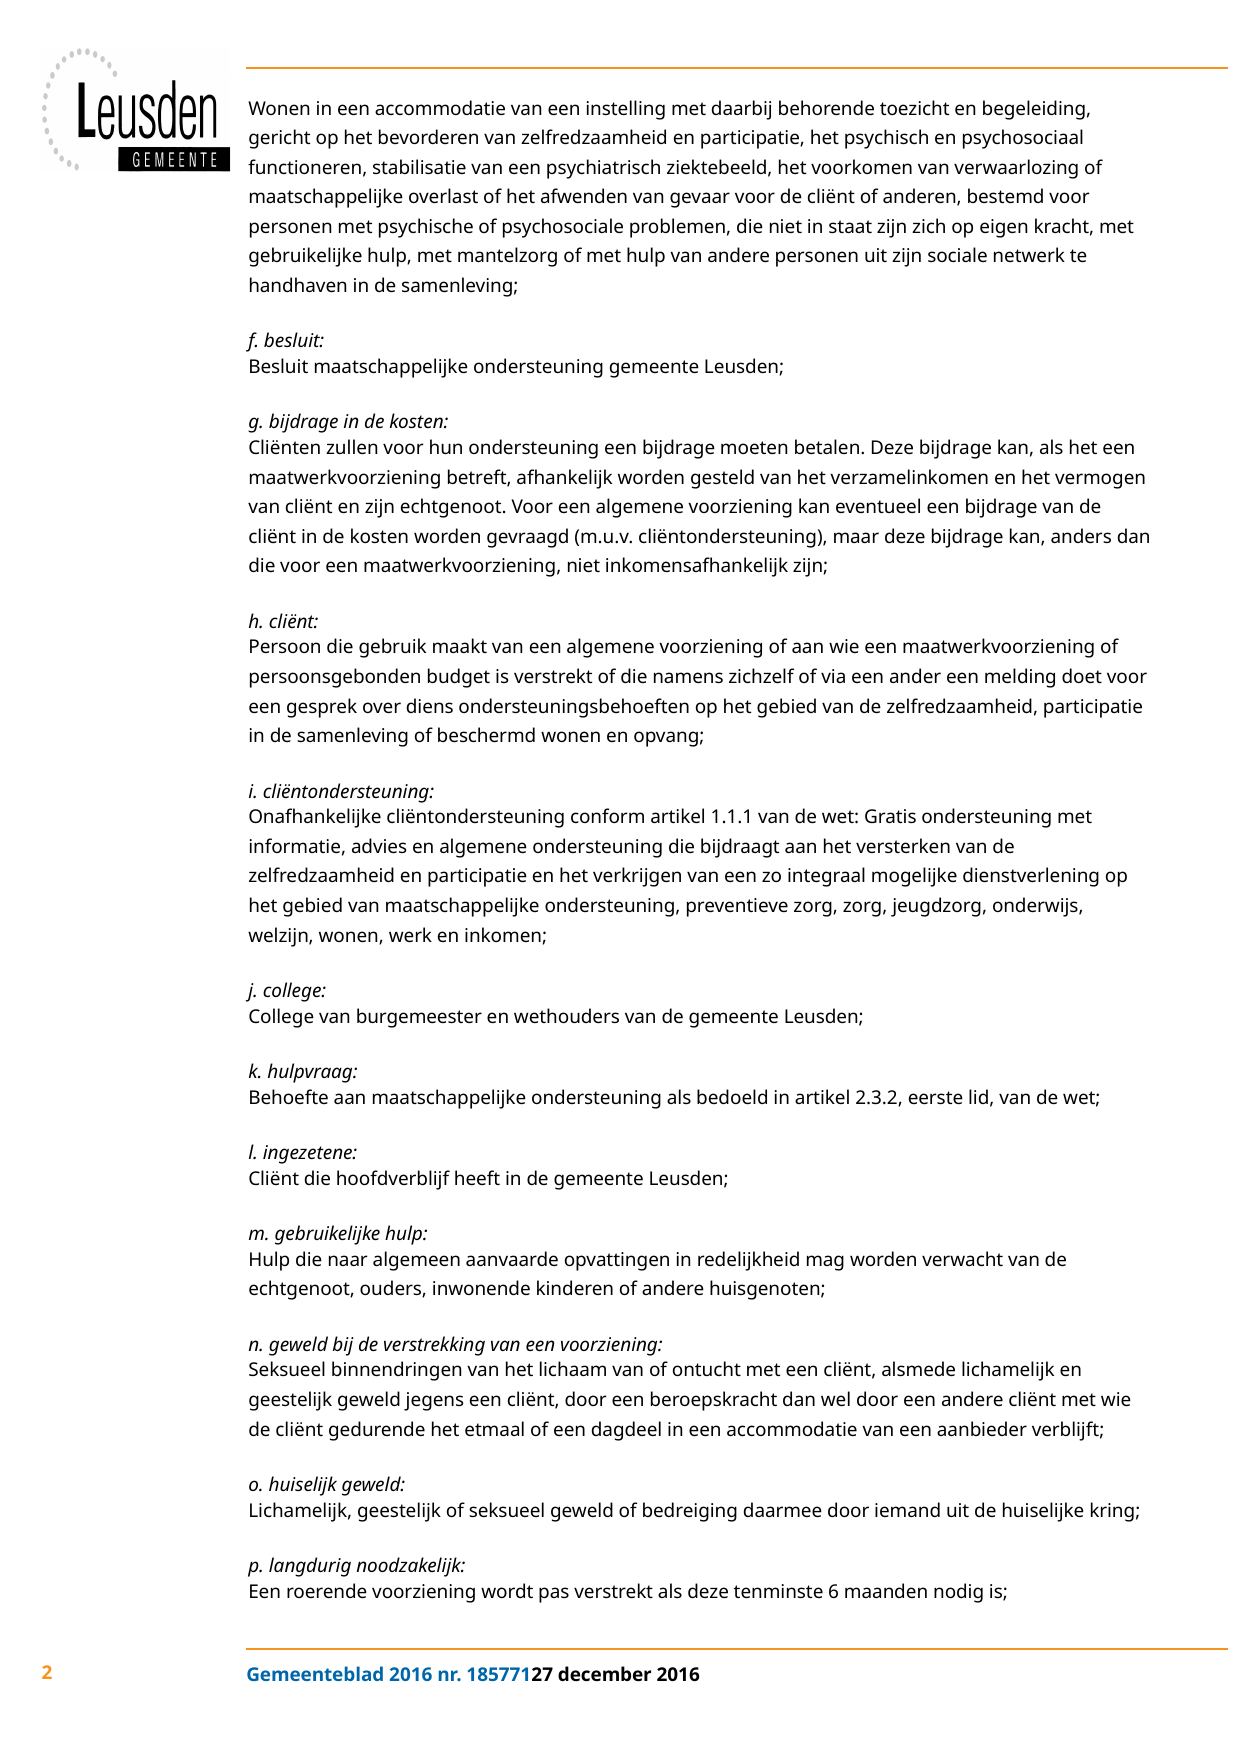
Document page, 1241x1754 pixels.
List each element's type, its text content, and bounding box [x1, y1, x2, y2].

text h. cliënt: [248, 608, 1152, 634]
text k. hulpvraag: [248, 1058, 1152, 1084]
text Behoefte aan maatschappelijke ondersteuning als bedoeld in artikel 2.3.2, eerste lid, van de wet; [248, 1084, 1152, 1110]
text Wonen in een accommodatie van een instelling met daarbij behorende toezicht en begeleiding, gericht op het bevorderen van zelfredzaamheid en participatie, het psychisch en psychosociaal functioneren, stabilisatie van een psychiatrisch ziektebeeld, het voorkomen van verwaarlozing of maatschappelijke overlast of het afwenden van gevaar voor de cliënt of anderen, bestemd voor personen met psychische of psychosociale problemen, die niet in staat zijn zich op eigen kracht, met gebruikelijke hulp, met mantelzorg of met hulp van andere personen uit zijn sociale netwerk te handhaven in de samenleving; [248, 95, 1152, 298]
text m. gebruikelijke hulp: [248, 1220, 1152, 1246]
text j. college: [248, 977, 1152, 1003]
text l. ingezetene: [248, 1139, 1152, 1165]
text p. langdurig noodzakelijk: [248, 1552, 1152, 1578]
text Cliënten zullen voor hun ondersteuning een bijdrage moeten betalen. Deze bijdrage kan, als het een maatwerkvoorziening betreft, afhankelijk worden gesteld van het verzamelinkomen en het vermogen van cliënt en zijn echtgenoot. Voor een algemene voorziening kan eventueel een bijdrage van de cliënt in de kosten worden gevraagd (m.u.v. cliëntondersteuning), maar deze bijdrage kan, anders dan die voor een maatwerkvoorziening, niet inkomensafhankelijk zijn; [248, 434, 1152, 578]
text Cliënt die hoofdverblijf heeft in de gemeente Leusden; [248, 1165, 1152, 1191]
text g. bijdrage in de kosten: [248, 409, 1152, 434]
text Persoon die gebruik maakt van een algemene voorziening of aan wie een maatwerkvoorziening of persoonsgebonden budget is verstrekt of die namens zichzelf of via een ander een melding doet voor een gesprek over diens ondersteuningsbehoeften op het gebied van de zelfredzaamheid, participatie in de samenleving of beschermd wonen en opvang; [248, 634, 1152, 748]
text Onafhankelijke cliëntondersteuning conform artikel 1.1.1 van de wet: Gratis ondersteuning met informatie, advies en algemene ondersteuning die bijdraagt aan het versterken van de zelfredzaamheid en participatie en het verkrijgen van een zo integraal mogelijke dienstverlening op het gebied van maatschappelijke ondersteuning, preventieve zorg, zorg, jeugdzorg, onderwijs, welzijn, wonen, werk en inkomen; [248, 803, 1152, 948]
text o. huiselijk geweld: [248, 1471, 1152, 1497]
text f. besluit: [248, 328, 1152, 353]
text College van burgemeester en wethouders van de gemeente Leusden; [248, 1003, 1152, 1029]
text Seksueel binnendringen van het lichaam van of ontucht met een cliënt, alsmede lichamelijk en geestelijk geweld jegens een cliënt, door een beroepskracht dan wel door een andere cliënt met wie de cliënt gedurende het etmaal of een dagdeel in een accommodatie van een aanbieder verblijft; [248, 1357, 1152, 1442]
text n. geweld bij de verstrekking van een voorziening: [248, 1331, 1152, 1357]
picture [41, 47, 231, 172]
text Een roerende voorziening wordt pas verstrekt als deze tenminste 6 maanden nodig is; [248, 1578, 1152, 1604]
text Lichamelijk, geestelijk of seksueel geweld of bedreiging daarmee door iemand uit de huiselijke kring; [248, 1497, 1152, 1523]
text i. cliëntondersteuning: [248, 778, 1152, 803]
text Besluit maatschappelijke ondersteuning gemeente Leusden; [248, 353, 1152, 379]
text Hulp die naar algemeen aanvaarde opvattingen in redelijkheid mag worden verwacht van de echtgenoot, ouders, inwonende kinderen of andere huisgenoten; [248, 1246, 1152, 1301]
